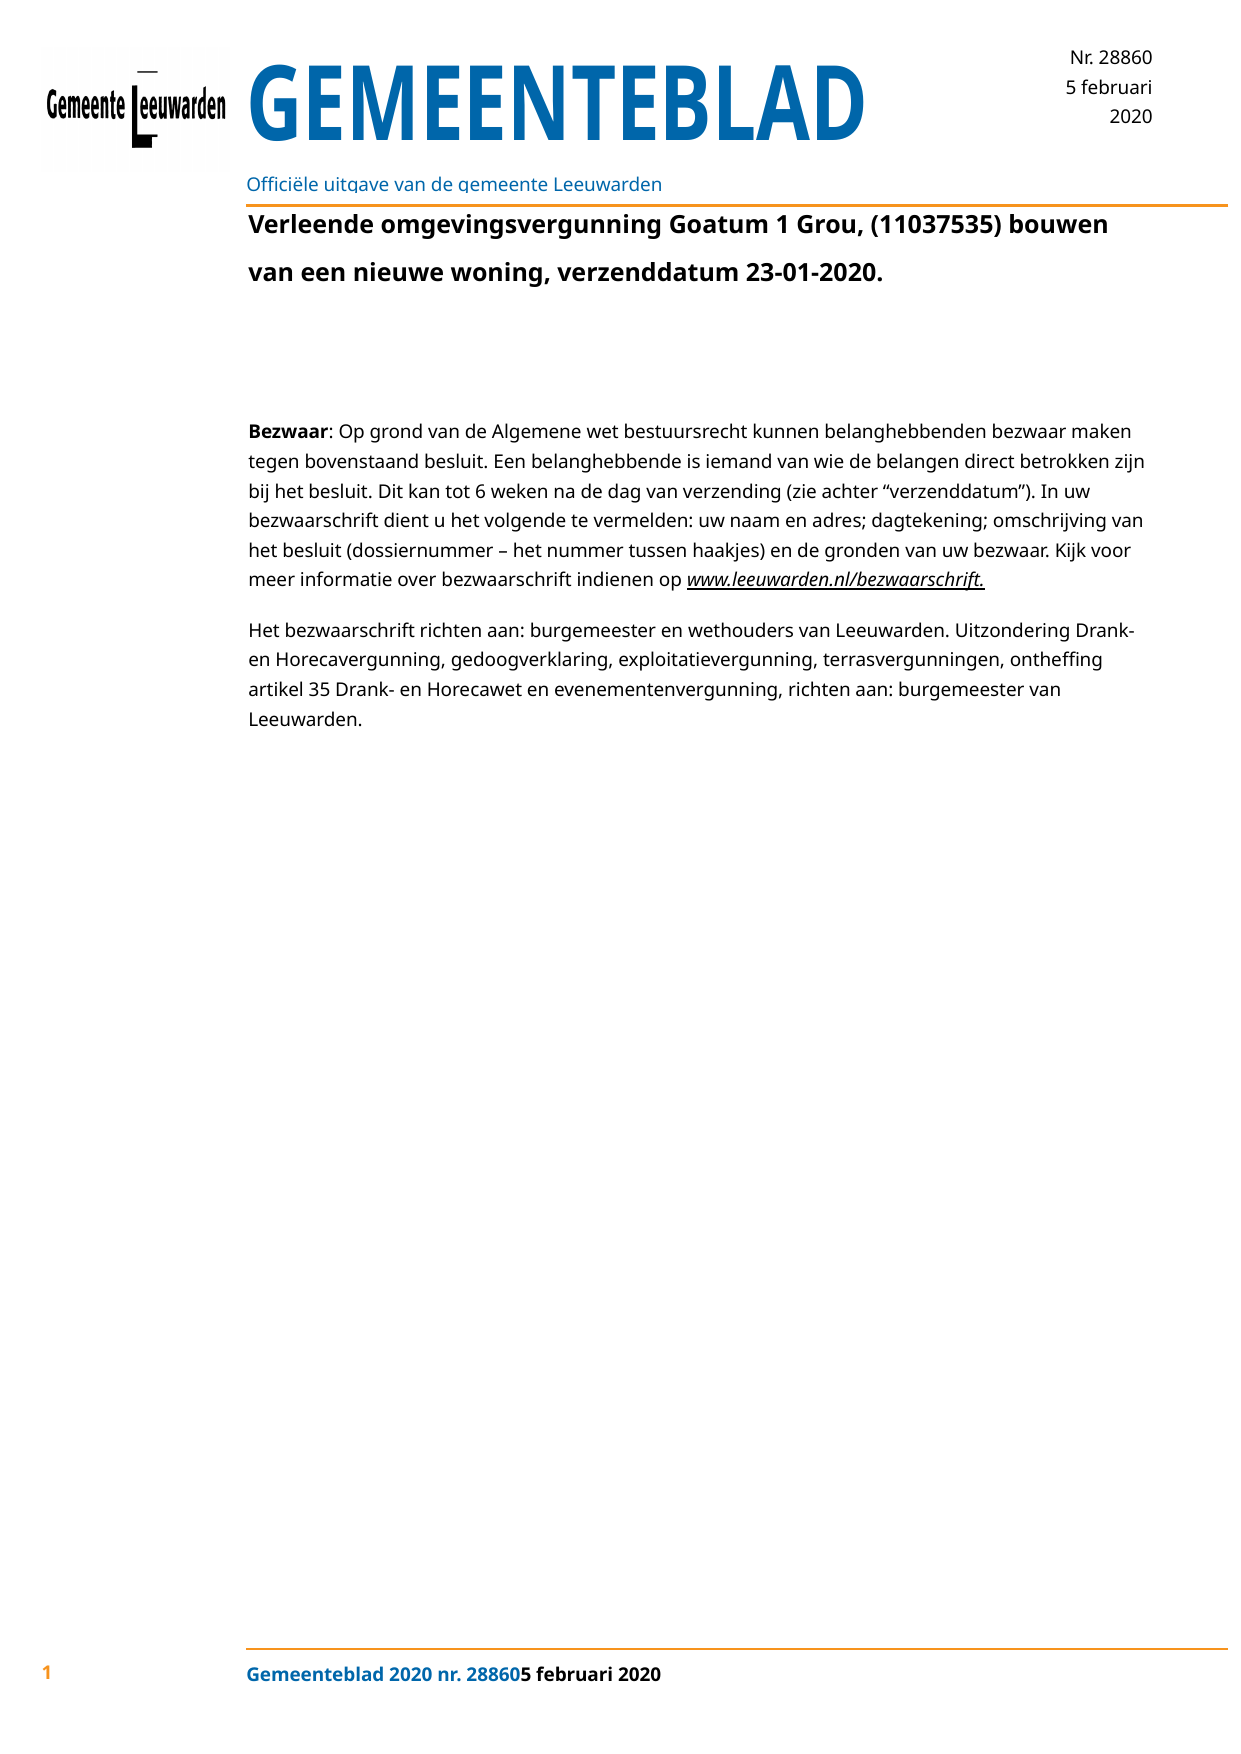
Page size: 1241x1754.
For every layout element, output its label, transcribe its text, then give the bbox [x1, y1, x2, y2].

text Verleende omgevingsvergunning Goatum 1 Grou, (11037535) bouwen van een nieuwe woning, verzenddatum 23-01-2020. [248, 207, 1152, 288]
picture [41, 47, 231, 172]
text Het bezwaarschrift richten aan: burgemeester en wethouders van Leeuwarden. Uitzondering Drank- en Horecavergunning, gedoogverklaring, exploitatievergunning, terrasvergunningen, ontheffing artikel 35 Drank- en Horecawet en evenementenvergunning, richten aan: burgemeester van Leeuwarden. [248, 617, 1152, 732]
text Bezwaar: Op grond van de Algemene wet bestuursrecht kunnen belanghebbenden bezwaar maken tegen bovenstaand besluit. Een belanghebbende is iemand van wie de belangen direct betrokken zijn bij het besluit. Dit kan tot 6 weken na de dag van verzending (zie achter “verzenddatum”). In uw bezwaarschrift dient u het volgende te vermelden: uw naam en adres; dagtekening; omschrijving van het besluit (dossiernummer – het nummer tussen haakjes) en de gronden van uw bezwaar. Kijk voor meer informatie over bezwaarschrift indienen op www.leeuwarden.nl/bezwaarschrift. [248, 419, 1152, 592]
